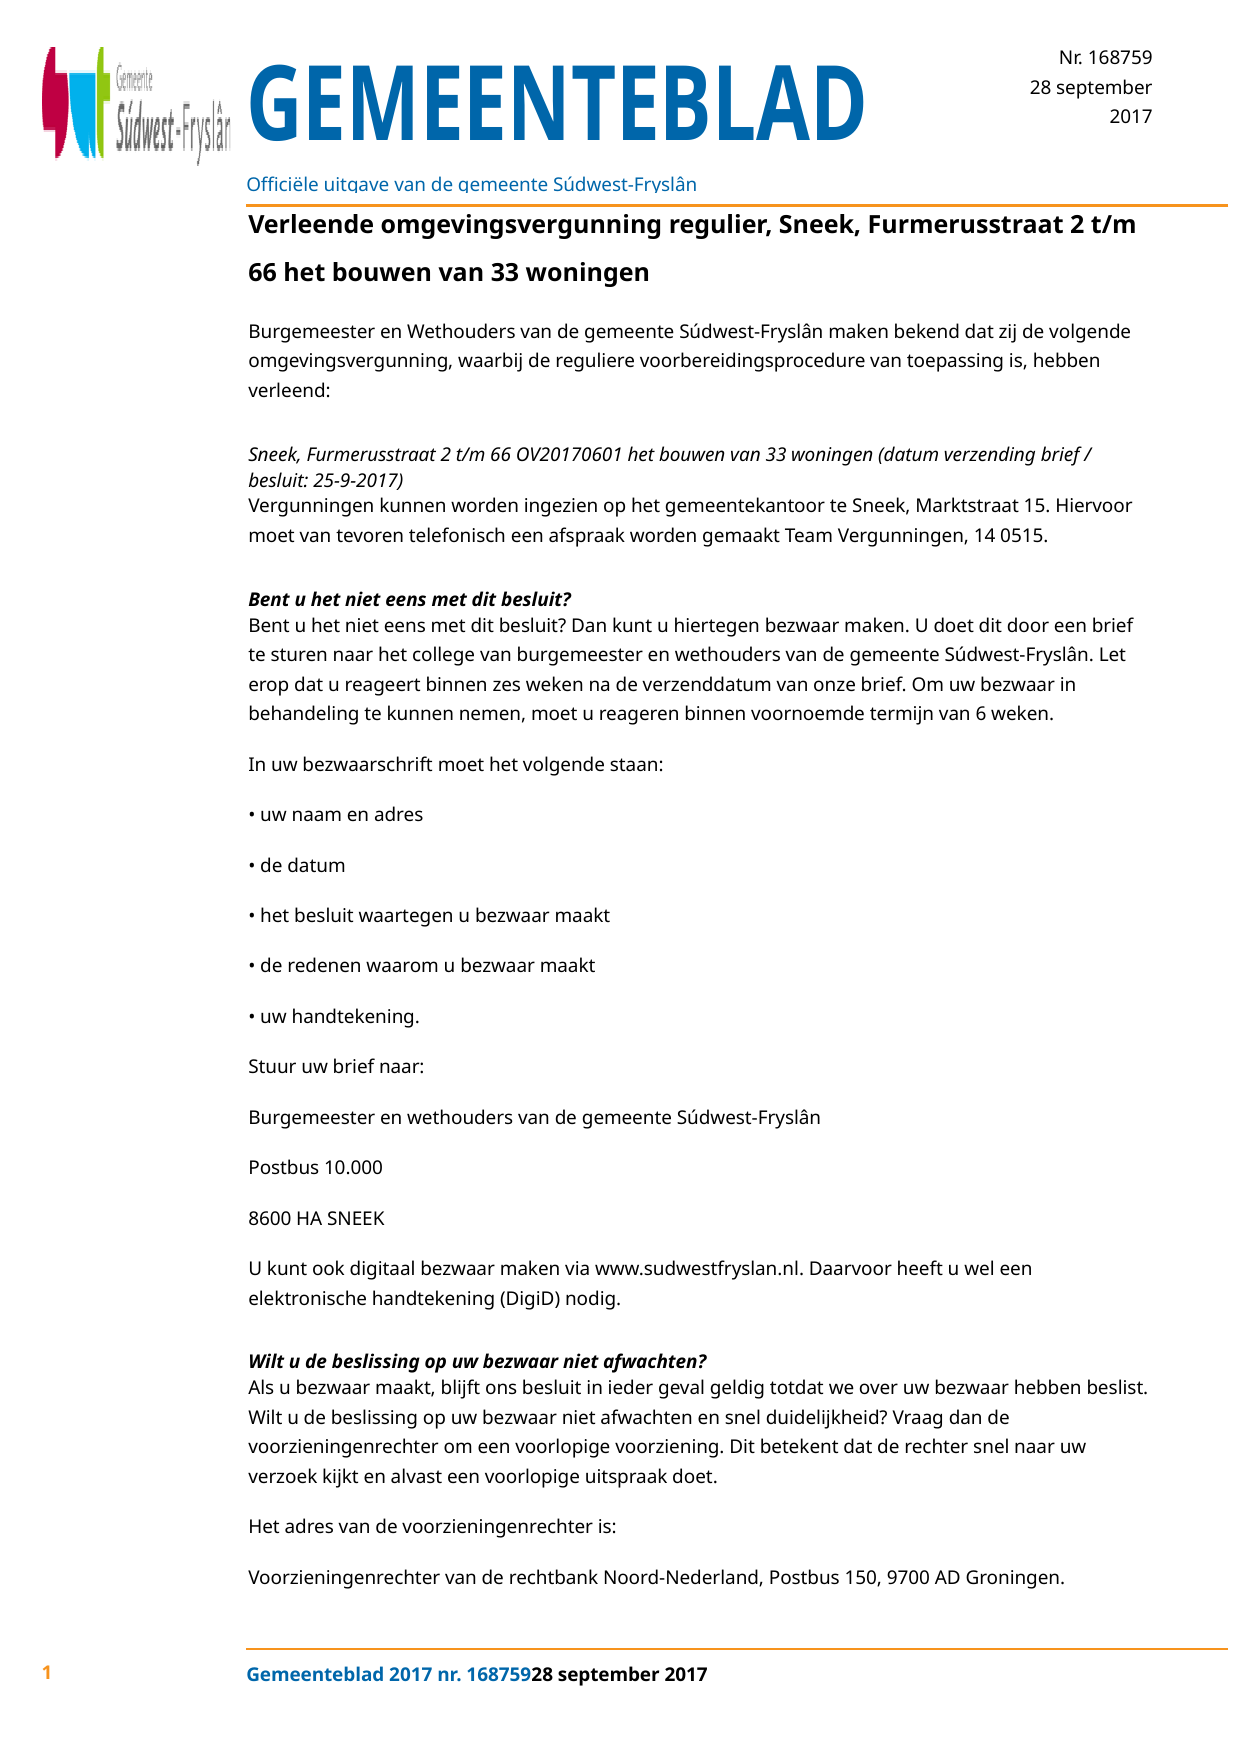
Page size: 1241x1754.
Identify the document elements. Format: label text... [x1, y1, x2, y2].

text • de redenen waarom u bezwaar maakt [248, 953, 1152, 978]
text Postbus 10.000 [248, 1154, 1152, 1180]
text Burgemeester en wethouders van de gemeente Súdwest-Fryslân [248, 1104, 1152, 1129]
text In uw bezwaarschrift moet het volgende staan: [248, 751, 1152, 777]
text Burgemeester en Wethouders van de gemeente Súdwest-Fryslân maken bekend dat zij de volgende omgevingsvergunning, waarbij de reguliere voorbereidingsprocedure van toepassing is, hebben verleend: [248, 318, 1152, 403]
text 8600 HA SNEEK [248, 1205, 1152, 1230]
picture [41, 47, 231, 172]
text Wilt u de beslissing op uw bezwaar niet afwachten? [248, 1349, 1152, 1374]
text Verleende omgevingsvergunning regulier, Sneek, Furmerusstraat 2 t/m 66 het bouwen van 33 woningen [248, 207, 1152, 288]
text Sneek, Furmerusstraat 2 t/m 66 OV20170601 het bouwen van 33 woningen (datum verzending brief / besluit: 25-9-2017) [248, 441, 1152, 492]
text Stuur uw brief naar: [248, 1053, 1152, 1079]
text Als u bezwaar maakt, blijft ons besluit in ieder geval geldig totdat we over uw bezwaar hebben beslist. Wilt u de beslissing op uw bezwaar niet afwachten en snel duidelijkheid? Vraag dan de voorzieningenrechter om een voorlopige voorziening. Dit betekent dat de rechter snel naar uw verzoek kijkt en alvast een voorlopige uitspraak doet. [248, 1374, 1152, 1489]
text U kunt ook digitaal bezwaar maken via www.sudwestfryslan.nl. Daarvoor heeft u wel een elektronische handtekening (DigiD) nodig. [248, 1255, 1152, 1310]
text Voorzieningenrechter van de rechtbank Noord-Nederland, Postbus 150, 9700 AD Groningen. [248, 1564, 1152, 1590]
text • het besluit waartegen u bezwaar maakt [248, 902, 1152, 928]
text Vergunningen kunnen worden ingezien op het gemeentekantoor te Sneek, Marktstraat 15. Hiervoor moet van tevoren telefonisch een afspraak worden gemaakt Team Vergunningen, 14 0515. [248, 492, 1152, 548]
text Het adres van de voorzieningenrechter is: [248, 1513, 1152, 1539]
text • uw handtekening. [248, 1003, 1152, 1029]
text • uw naam en adres [248, 801, 1152, 827]
text • de datum [248, 852, 1152, 877]
text Bent u het niet eens met dit besluit? [248, 586, 1152, 612]
text Bent u het niet eens met dit besluit? Dan kunt u hiertegen bezwaar maken. U doet dit door een brief te sturen naar het college van burgemeester en wethouders van de gemeente Súdwest-Fryslân. Let erop dat u reageert binnen zes weken na de verzenddatum van onze brief. Om uw bezwaar in behandeling te kunnen nemen, moet u reageren binnen voornoemde termijn van 6 weken. [248, 612, 1152, 726]
